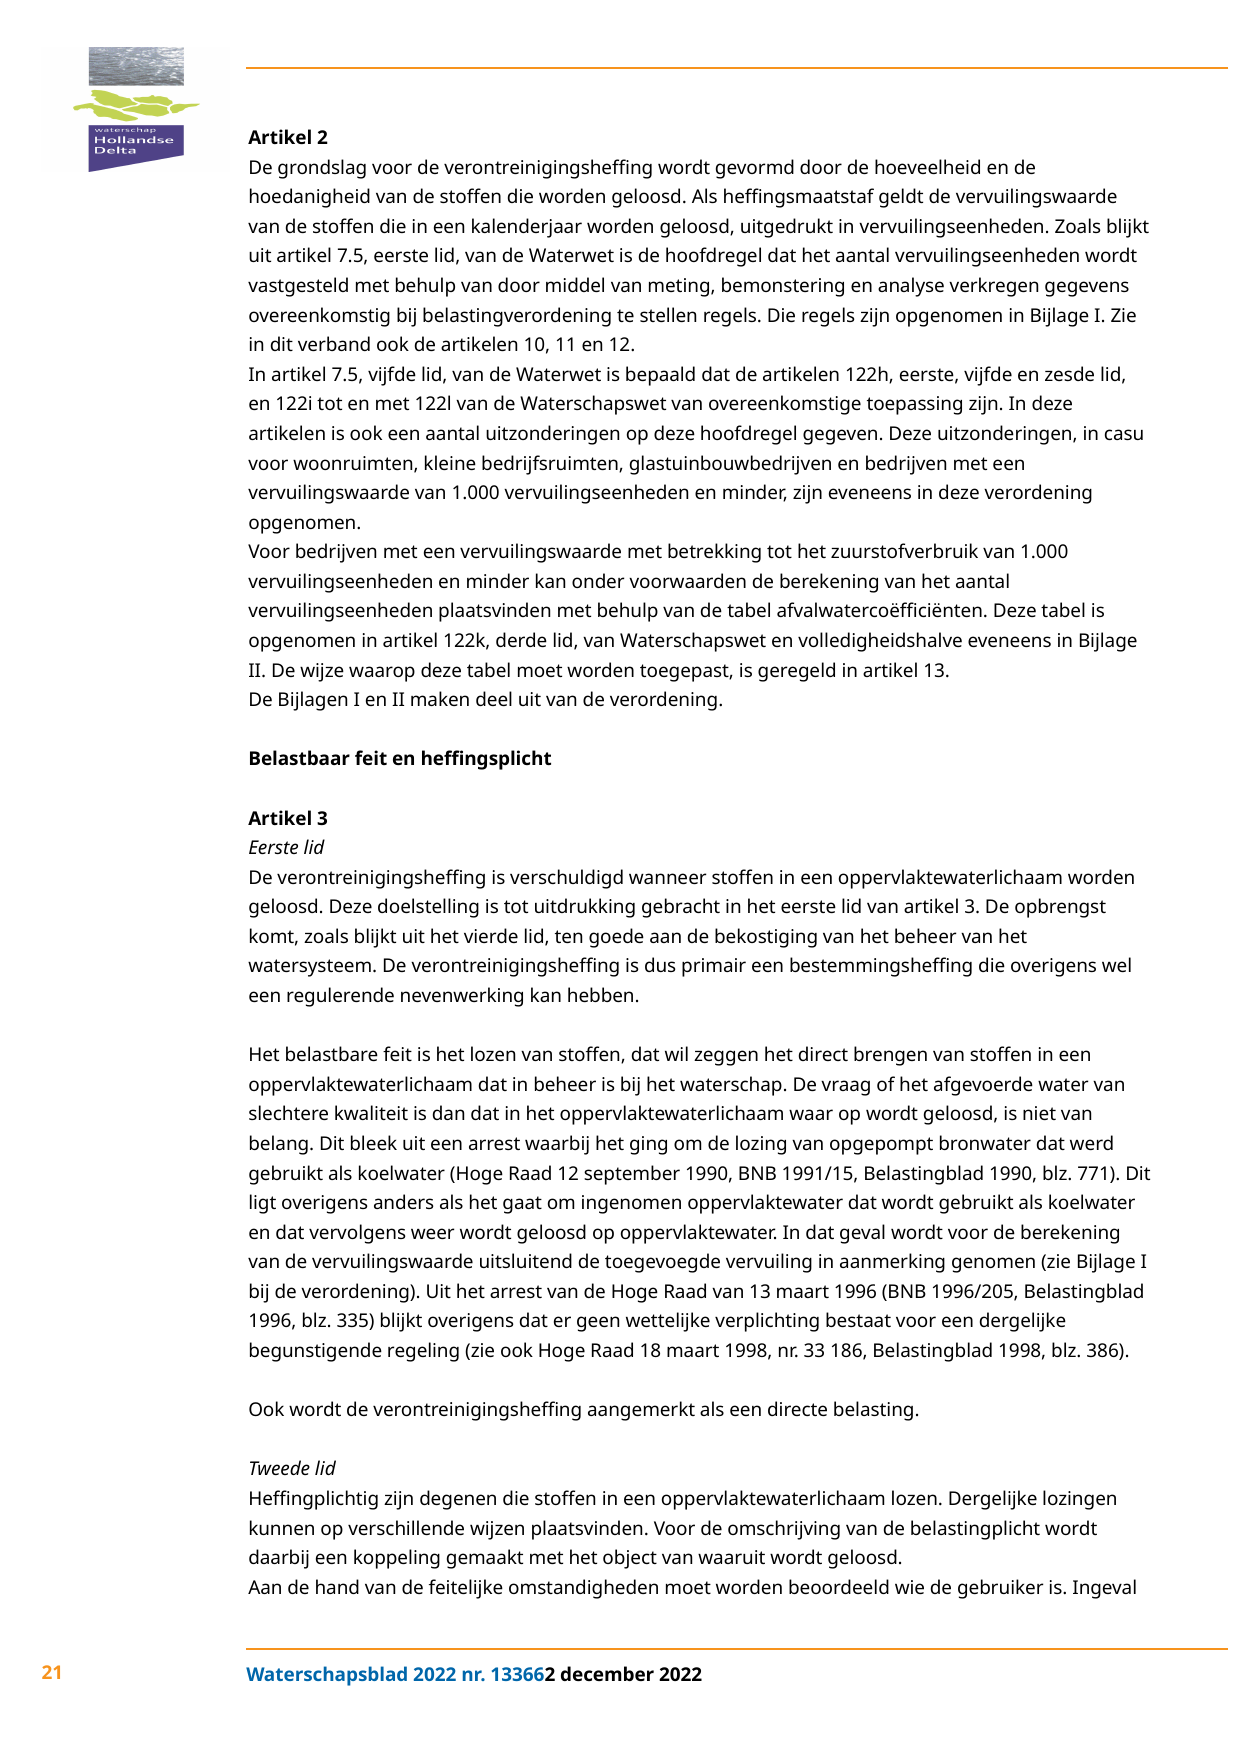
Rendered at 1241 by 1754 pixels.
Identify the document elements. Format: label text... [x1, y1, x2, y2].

text Belastbaar feit en heffingsplicht [248, 746, 1152, 771]
text Artikel 2 [248, 124, 1152, 150]
text Artikel 3 [248, 805, 1152, 831]
text Aan de hand van de feitelijke omstandigheden moet worden beoordeeld wie de gebruiker is. Ingeval [248, 1574, 1152, 1600]
text De grondslag voor de verontreinigingsheffing wordt gevormd door de hoeveelheid en de hoedanigheid van de stoffen die worden geloosd. Als heffingsmaatstaf geldt de vervuilingswaarde van de stoffen die in een kalenderjaar worden geloosd, uitgedrukt in vervuilingseenheden. Zoals blijkt uit artikel 7.5, eerste lid, van de Waterwet is de hoofdregel dat het aantal vervuilingseenheden wordt vastgesteld met behulp van door middel van meting, bemonstering en analyse verkregen gegevens overeenkomstig bij belastingverordening te stellen regels. Die regels zijn opgenomen in Bijlage I. Zie in dit verband ook de artikelen 10, 11 en 12. [248, 154, 1152, 357]
text De verontreinigingsheffing is verschuldigd wanneer stoffen in een oppervlaktewaterlichaam worden geloosd. Deze doelstelling is tot uitdrukking gebracht in het eerste lid van artikel 3. De opbrengst komt, zoals blijkt uit het vierde lid, ten goede aan de bekostiging van het beheer van het watersysteem. De verontreinigingsheffing is dus primair een bestemmingsheffing die overigens wel een regulerende nevenwerking kan hebben. [248, 864, 1152, 1008]
text Het belastbare feit is het lozen van stoffen, dat wil zeggen het direct brengen van stoffen in een oppervlaktewaterlichaam dat in beheer is bij het waterschap. De vraag of het afgevoerde water van slechtere kwaliteit is dan dat in het oppervlaktewaterlichaam waar op wordt geloosd, is niet van belang. Dit bleek uit een arrest waarbij het ging om de lozing van opgepompt bronwater dat werd gebruikt als koelwater (Hoge Raad 12 september 1990, BNB 1991/15, Belastingblad 1990, blz. 771). Dit ligt overigens anders als het gaat om ingenomen oppervlaktewater dat wordt gebruikt als koelwater en dat vervolgens weer wordt geloosd op oppervlaktewater. In dat geval wordt voor de berekening van de vervuilingswaarde uitsluitend de toegevoegde vervuiling in aanmerking genomen (zie Bijlage I bij de verordening). Uit het arrest van de Hoge Raad van 13 maart 1996 (BNB 1996/205, Belastingblad 1996, blz. 335) blijkt overigens dat er geen wettelijke verplichting bestaat voor een dergelijke begunstigende regeling (zie ook Hoge Raad 18 maart 1998, nr. 33 186, Belastingblad 1998, blz. 386). [248, 1041, 1152, 1363]
picture [41, 47, 231, 172]
text Ook wordt de verontreinigingsheffing aangemerkt als een directe belasting. [248, 1396, 1152, 1422]
text In artikel 7.5, vijfde lid, van de Waterwet is bepaald dat de artikelen 122h, eerste, vijfde en zesde lid, en 122i tot en met 122l van de Waterschapswet van overeenkomstige toepassing zijn. In deze artikelen is ook een aantal uitzonderingen op deze hoofdregel gegeven. Deze uitzonderingen, in casu voor woonruimten, kleine bedrijfsruimten, glastuinbouwbedrijven en bedrijven met een vervuilingswaarde van 1.000 vervuilingseenheden en minder, zijn eveneens in deze verordening opgenomen. [248, 361, 1152, 535]
text Eerste lid [248, 834, 1152, 860]
text Tweede lid [248, 1456, 1152, 1481]
text Voor bedrijven met een vervuilingswaarde met betrekking tot het zuurstofverbruik van 1.000 vervuilingseenheden en minder kan onder voorwaarden de berekening van het aantal vervuilingseenheden plaatsvinden met behulp van de tabel afvalwatercoëfficiënten. Deze tabel is opgenomen in artikel 122k, derde lid, van Waterschapswet en volledigheidshalve eveneens in Bijlage II. De wijze waarop deze tabel moet worden toegepast, is geregeld in artikel 13. [248, 538, 1152, 683]
text De Bijlagen I en II maken deel uit van de verordening. [248, 686, 1152, 712]
text Heffingplichtig zijn degenen die stoffen in een oppervlaktewaterlichaam lozen. Dergelijke lozingen kunnen op verschillende wijzen plaatsvinden. Voor de omschrijving van de belastingplicht wordt daarbij een koppeling gemaakt met het object van waaruit wordt geloosd. [248, 1485, 1152, 1570]
